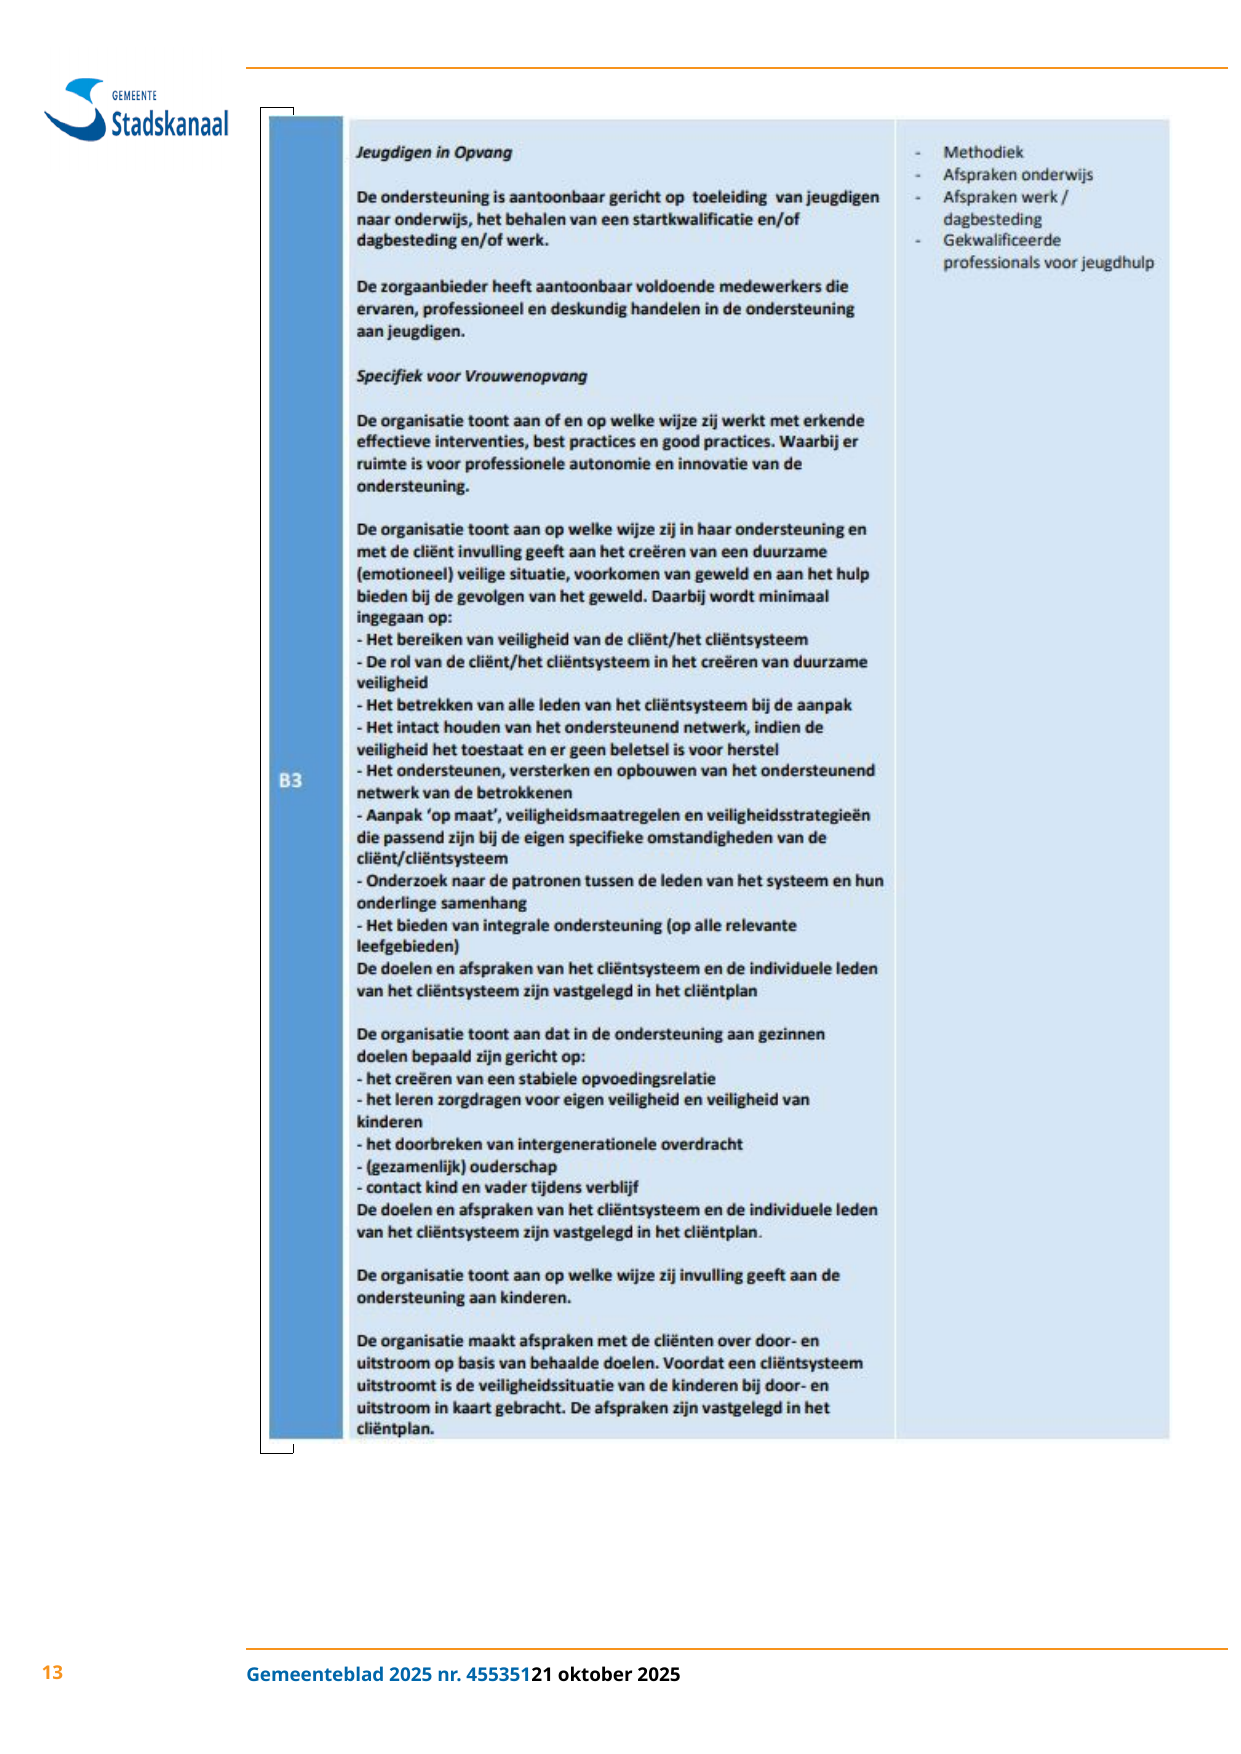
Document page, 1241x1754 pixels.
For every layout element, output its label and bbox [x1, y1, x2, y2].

picture [268, 115, 1173, 1444]
picture [41, 47, 231, 172]
